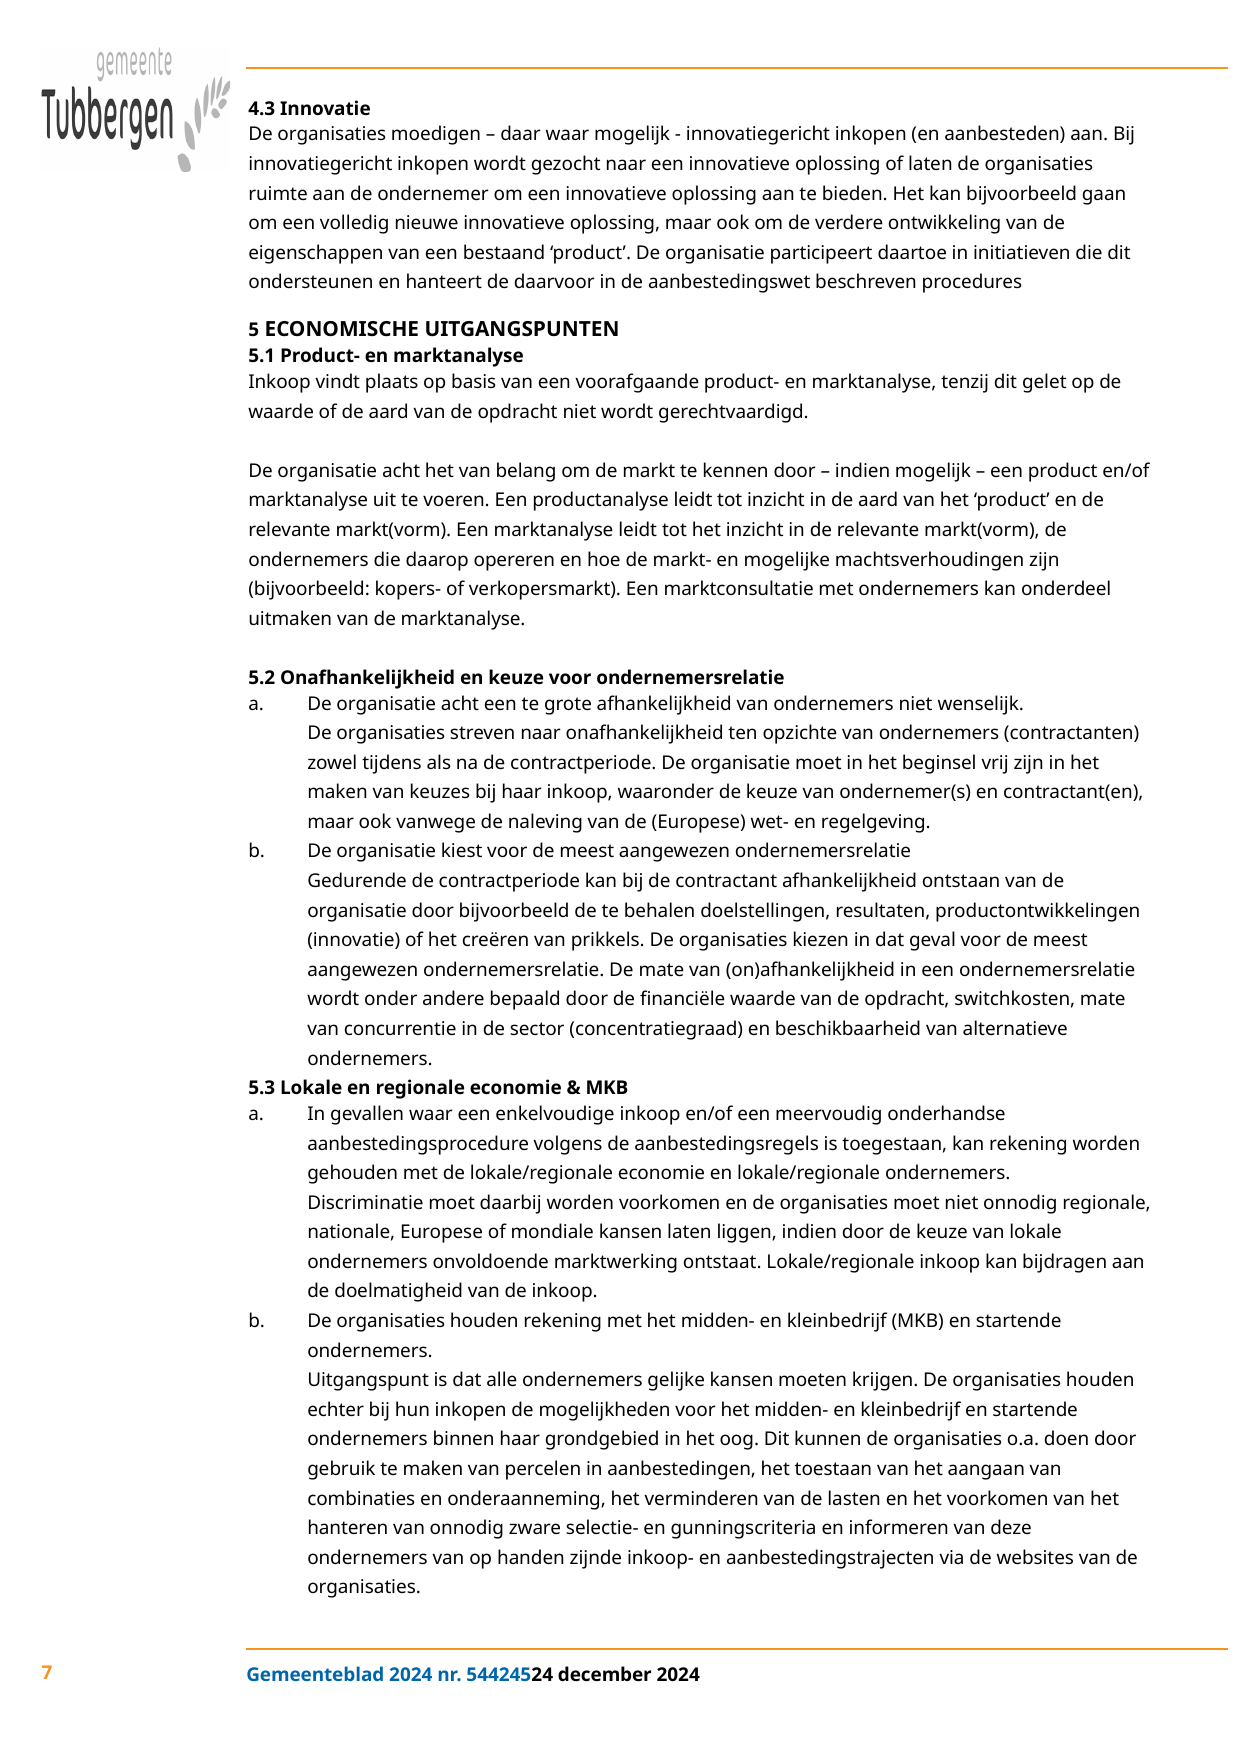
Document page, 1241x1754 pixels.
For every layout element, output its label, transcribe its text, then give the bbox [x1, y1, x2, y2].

text De organisaties moedigen – daar waar mogelijk - innovatiegericht inkopen (en aanbesteden) aan. Bij innovatiegericht inkopen wordt gezocht naar een innovatieve oplossing of laten de organisaties ruimte aan de ondernemer om een innovatieve oplossing aan te bieden. Het kan bijvoorbeeld gaan om een volledig nieuwe innovatieve oplossing, maar ook om de verdere ontwikkeling van de eigenschappen van een bestaand ‘product’. De organisatie participeert daartoe in initiatieven die dit ondersteunen en hanteert de daarvoor in de aanbestedingswet beschreven procedures [248, 121, 1152, 294]
text 5.3 Lokale en regionale economie & MKB [248, 1074, 1152, 1100]
text Inkoop vindt plaats op basis van een voorafgaande product- en marktanalyse, tenzij dit gelet op de waarde of de aard van de opdracht niet wordt gerechtvaardigd. [248, 368, 1152, 423]
text 4.3 Innovatie [248, 95, 1152, 121]
list Gedurende de contractperiode kan bij de contractant afhankelijkheid ontstaan van de organisatie door bijvoorbeeld de te behalen doelstellingen, resultaten, productontwikkelingen (innovatie) of het creëren van prikkels. De organisaties kiezen in dat geval voor de meest aangewezen ondernemersrelatie. De mate van (on)afhankelijkheid in een ondernemersrelatie wordt onder andere bepaald door de financiële waarde van de opdracht, switchkosten, mate van concurrentie in de sector (concentratiegraad) en beschikbaarheid van alternatieve ondernemers. [248, 867, 1152, 1071]
text 5.2 Onafhankelijkheid en keuze voor ondernemersrelatie [248, 664, 1152, 690]
list De organisaties houden rekening met het midden- en kleinbedrijf (MKB) en startende ondernemers. [248, 1307, 1152, 1362]
text De organisatie acht het van belang om de markt te kennen door – indien mogelijk – een product en/of marktanalyse uit te voeren. Een productanalyse leidt tot inzicht in de aard van het ‘product’ en de relevante markt(vorm). Een marktanalyse leidt tot het inzicht in de relevante markt(vorm), de ondernemers die daarop opereren en hoe de markt- en mogelijke machtsverhoudingen zijn (bijvoorbeeld: kopers- of verkopersmarkt). Een marktconsultatie met ondernemers kan onderdeel uitmaken van de marktanalyse. [248, 457, 1152, 631]
list In gevallen waar een enkelvoudige inkoop en/of een meervoudig onderhandse aanbestedingsprocedure volgens de aanbestedingsregels is toegestaan, kan rekening worden gehouden met de lokale/regionale economie en lokale/regionale ondernemers. [248, 1100, 1152, 1185]
list Uitgangspunt is dat alle ondernemers gelijke kansen moeten krijgen. De organisaties houden echter bij hun inkopen de mogelijkheden voor het midden- en kleinbedrijf en startende ondernemers binnen haar grondgebied in het oog. Dit kunnen de organisaties o.a. doen door gebruik te maken van percelen in aanbestedingen, het toestaan van het aangaan van combinaties en onderaanneming, het verminderen van de lasten en het voorkomen van het hanteren van onnodig zware selectie- en gunningscriteria en informeren van deze ondernemers van op handen zijnde inkoop- en aanbestedingstrajecten via de websites van de organisaties. [248, 1366, 1152, 1599]
list De organisaties streven naar onafhankelijkheid ten opzichte van ondernemers (contractanten) zowel tijdens als na de contractperiode. De organisatie moet in het beginsel vrij zijn in het maken van keuzes bij haar inkoop, waaronder de keuze van ondernemer(s) en contractant(en), maar ook vanwege de naleving van de (Europese) wet- en regelgeving. [248, 719, 1152, 834]
list De organisatie acht een te grote afhankelijkheid van ondernemers niet wenselijk. [248, 690, 1152, 716]
text 5.1 Product- en marktanalyse [248, 342, 1152, 368]
list De organisatie kiest voor de meest aangewezen ondernemersrelatie [248, 838, 1152, 863]
picture [41, 47, 231, 172]
list Discriminatie moet daarbij worden voorkomen en de organisaties moet niet onnodig regionale, nationale, Europese of mondiale kansen laten liggen, indien door de keuze van lokale ondernemers onvoldoende marktwerking ontstaat. Lokale/regionale inkoop kan bijdragen aan de doelmatigheid van de inkoop. [248, 1189, 1152, 1303]
text 5 ECONOMISCHE UITGANGSPUNTEN [248, 314, 1152, 342]
